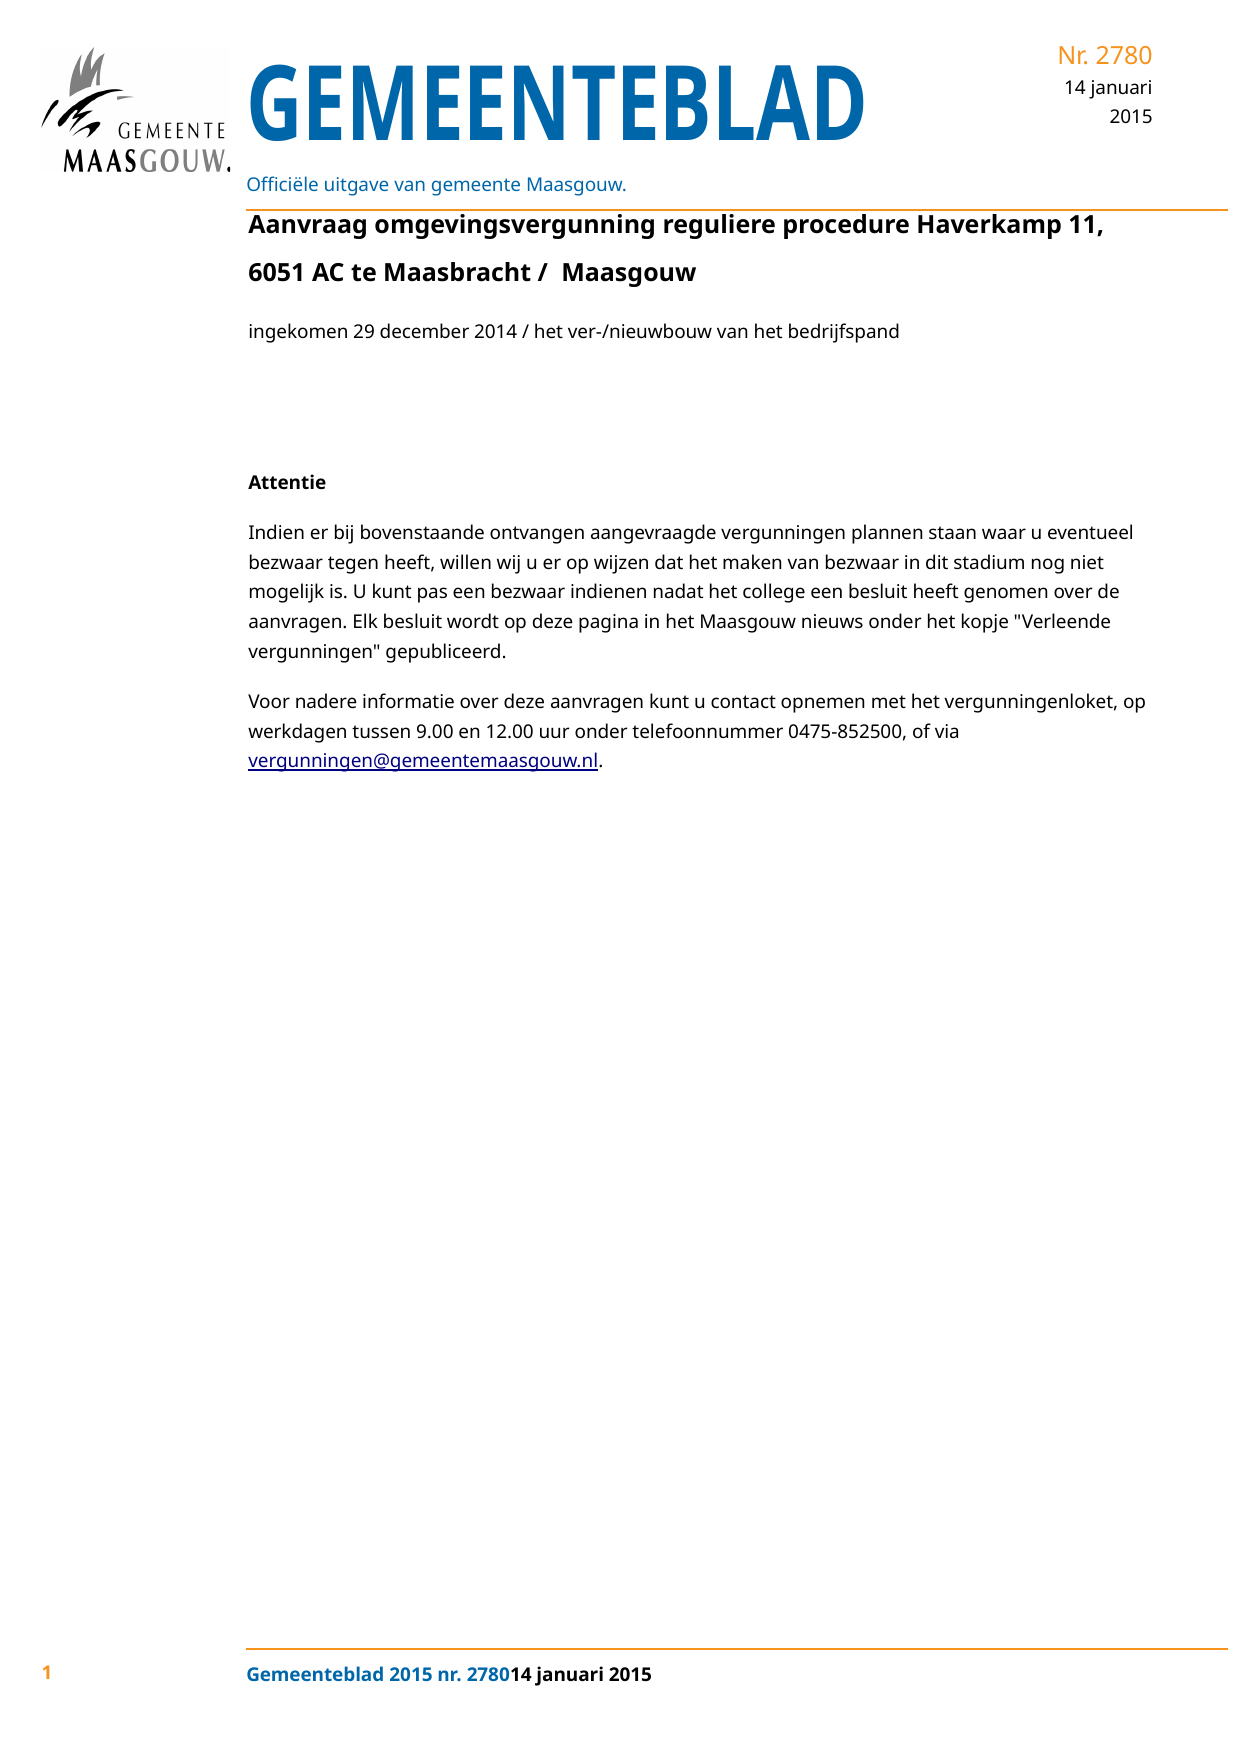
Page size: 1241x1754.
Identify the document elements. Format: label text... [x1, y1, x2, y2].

text Voor nadere informatie over deze aanvragen kunt u contact opnemen met het vergunningenloket, op werkdagen tussen 9.00 en 12.00 uur onder telefoonnummer 0475-852500, of via vergunningen@gemeentemaasgouw.nl. [248, 688, 1152, 773]
text Indien er bij bovenstaande ontvangen aangevraagde vergunningen plannen staan waar u eventueel bezwaar tegen heeft, willen wij u er op wijzen dat het maken van bezwaar in dit stadium nog niet mogelijk is. U kunt pas een bezwaar indienen nadat het college een besluit heeft genomen over de aanvragen. Elk besluit wordt op deze pagina in het Maasgouw nieuws onder het kopje "Verleende vergunningen" gepubliceerd. [248, 519, 1152, 664]
picture [41, 47, 231, 172]
text ingekomen 29 december 2014 / het ver-/nieuwbouw van het bedrijfspand [248, 318, 1152, 344]
text Attentie [248, 469, 1152, 495]
text Aanvraag omgevingsvergunning reguliere procedure Haverkamp 11, 6051 AC te Maasbracht / Maasgouw [248, 211, 1152, 288]
